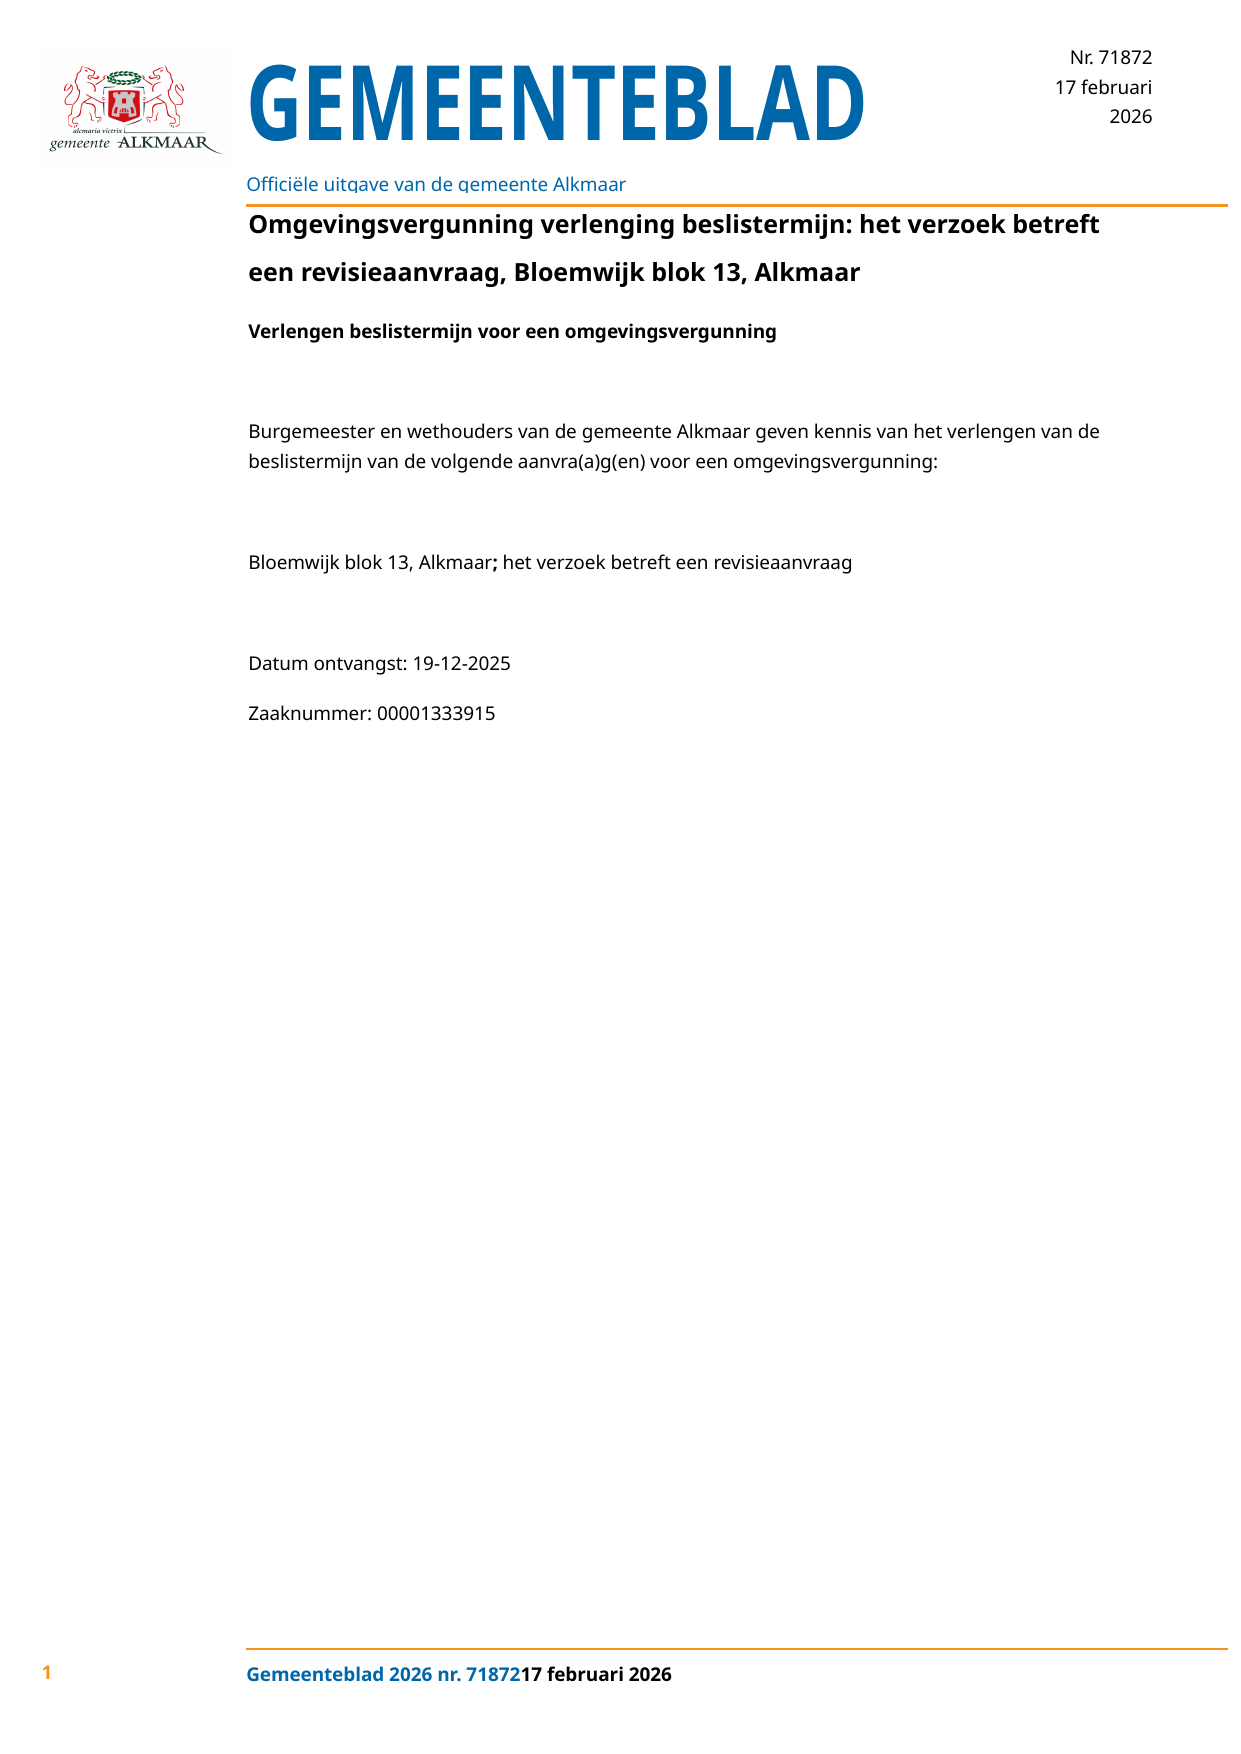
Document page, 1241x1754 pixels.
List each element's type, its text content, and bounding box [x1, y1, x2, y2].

text Omgevingsvergunning verlenging beslistermijn: het verzoek betreft een revisieaanvraag, Bloemwijk blok 13, Alkmaar [248, 207, 1152, 288]
text Zaaknummer: 00001333915 [248, 700, 1152, 726]
text Datum ontvangst: 19-12-2025 [248, 650, 1152, 676]
picture [41, 47, 231, 172]
text Verlengen beslistermijn voor een omgevingsvergunning [248, 318, 1152, 344]
text Bloemwijk blok 13, Alkmaar; het verzoek betreft een revisieaanvraag [248, 549, 1152, 575]
text Burgemeester en wethouders van de gemeente Alkmaar geven kennis van het verlengen van de beslistermijn van de volgende aanvra(a)g(en) voor een omgevingsvergunning: [248, 419, 1152, 474]
